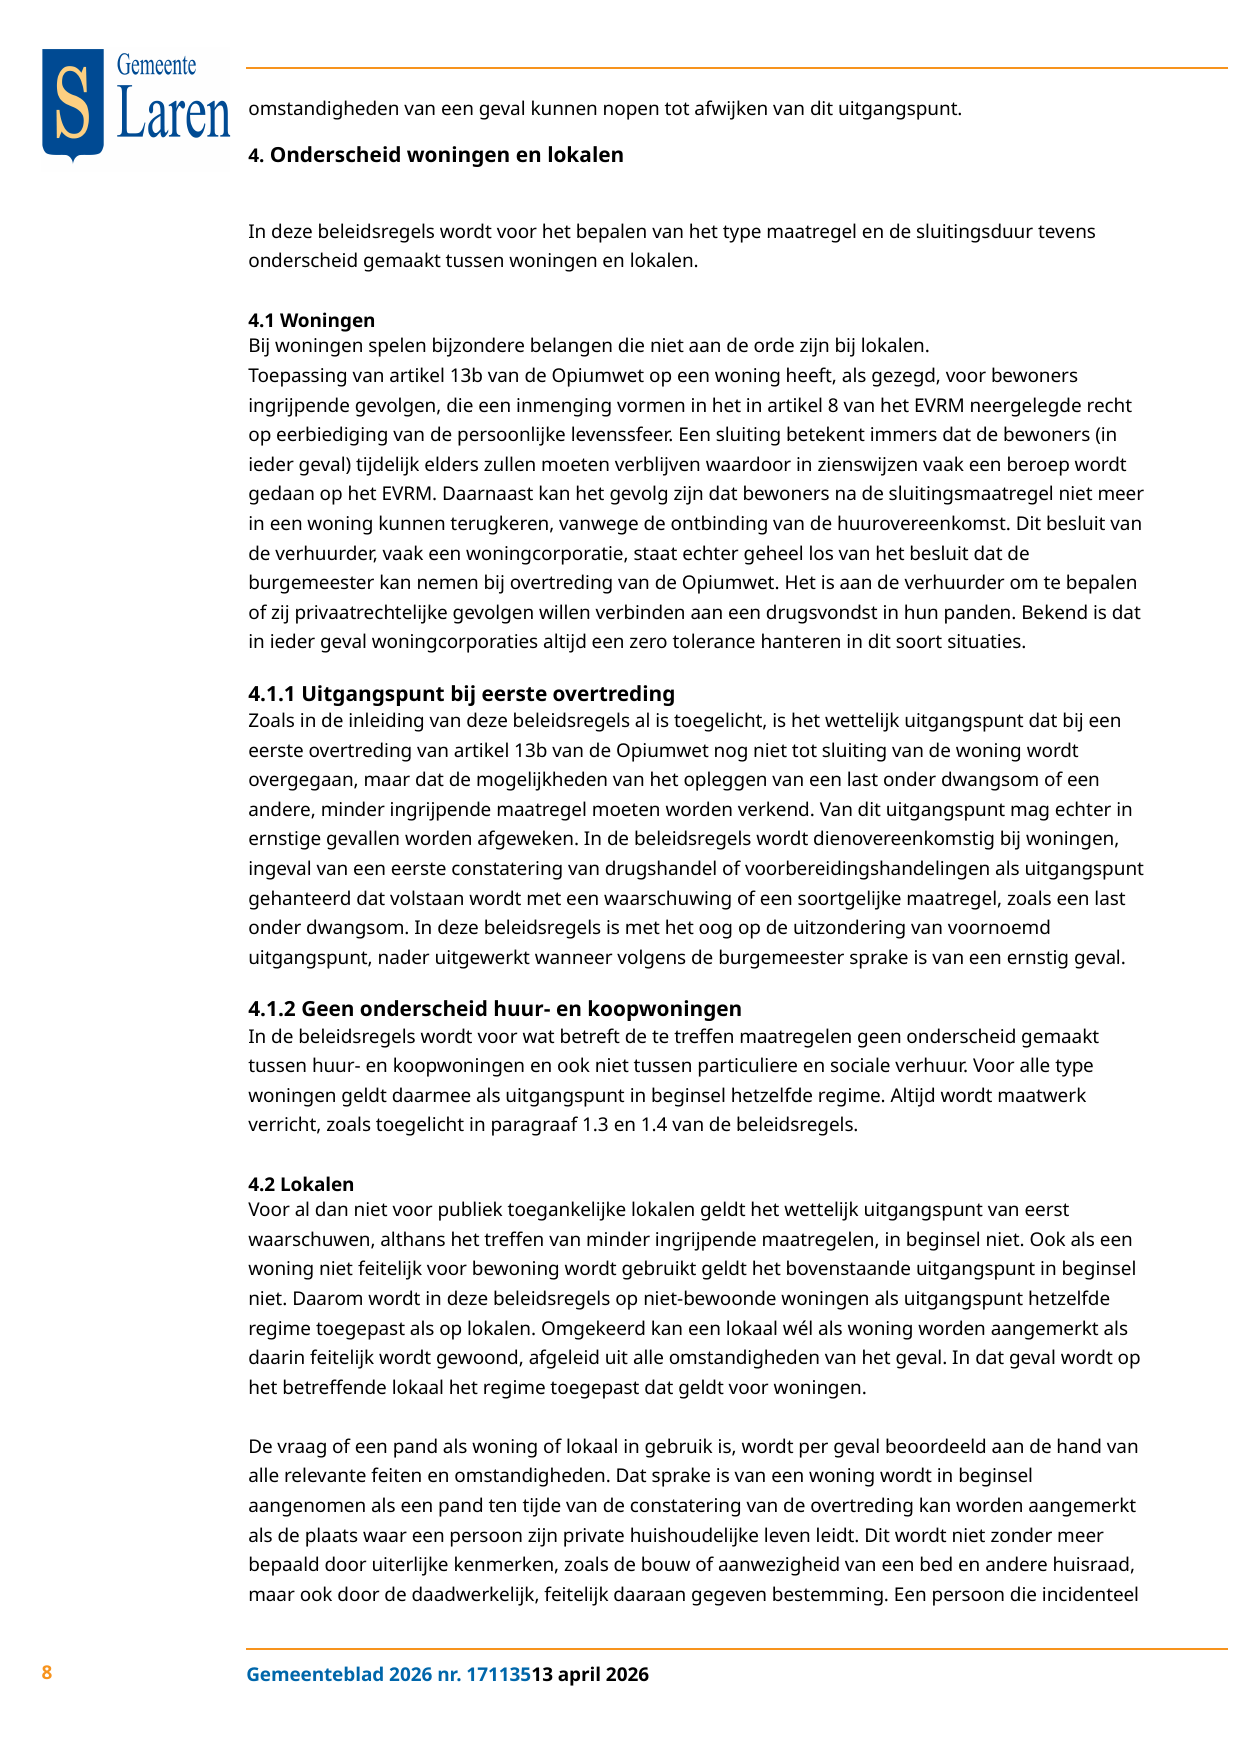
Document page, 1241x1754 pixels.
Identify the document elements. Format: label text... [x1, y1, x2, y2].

picture [41, 47, 231, 172]
text omstandigheden van een geval kunnen nopen tot afwijken van dit uitgangspunt. [248, 95, 1152, 121]
text Toepassing van artikel 13b van de Opiumwet op een woning heeft, als gezegd, voor bewoners ingrijpende gevolgen, die een inmenging vormen in het in artikel 8 van het EVRM neergelegde recht op eerbiediging van de persoonlijke levenssfeer. Een sluiting betekent immers dat de bewoners (in ieder geval) tijdelijk elders zullen moeten verblijven waardoor in zienswijzen vaak een beroep wordt gedaan op het EVRM. Daarnaast kan het gevolg zijn dat bewoners na de sluitingsmaatregel niet meer in een woning kunnen terugkeren, vanwege de ontbinding van de huurovereenkomst. Dit besluit van de verhuurder, vaak een woningcorporatie, staat echter geheel los van het besluit dat de burgemeester kan nemen bij overtreding van de Opiumwet. Het is aan de verhuurder om te bepalen of zij privaatrechtelijke gevolgen willen verbinden aan een drugsvondst in hun panden. Bekend is dat in ieder geval woningcorporaties altijd een zero tolerance hanteren in dit soort situaties. [248, 362, 1152, 654]
text In deze beleidsregels wordt voor het bepalen van het type maatregel en de sluitingsduur tevens onderscheid gemaakt tussen woningen en lokalen. [248, 218, 1152, 273]
text 4.1.1 Uitgangspunt bij eerste overtreding [248, 679, 1152, 707]
text 4.1 Woningen [248, 307, 1152, 333]
text De vraag of een pand als woning of lokaal in gebruik is, wordt per geval beoordeeld aan de hand van alle relevante feiten en omstandigheden. Dat sprake is van een woning wordt in beginsel aangenomen als een pand ten tijde van de constatering van de overtreding kan worden aangemerkt als de plaats waar een persoon zijn private huishoudelijke leven leidt. Dit wordt niet zonder meer bepaald door uiterlijke kenmerken, zoals de bouw of aanwezigheid van een bed en andere huisraad, maar ook door de daadwerkelijk, feitelijk daaraan gegeven bestemming. Een persoon die incidenteel [248, 1433, 1152, 1607]
text 4.1.2 Geen onderscheid huur- en koopwoningen [248, 994, 1152, 1023]
text 4.2 Lokalen [248, 1171, 1152, 1196]
text Voor al dan niet voor publiek toegankelijke lokalen geldt het wettelijk uitgangspunt van eerst waarschuwen, althans het treffen van minder ingrijpende maatregelen, in beginsel niet. Ook als een woning niet feitelijk voor bewoning wordt gebruikt geldt het bovenstaande uitgangspunt in beginsel niet. Daarom wordt in deze beleidsregels op niet-bewoonde woningen als uitgangspunt hetzelfde regime toegepast als op lokalen. Omgekeerd kan een lokaal wél als woning worden aangemerkt als daarin feitelijk wordt gewoond, afgeleid uit alle omstandigheden van het geval. In dat geval wordt op het betreffende lokaal het regime toegepast dat geldt voor woningen. [248, 1196, 1152, 1400]
text 4. Onderscheid woningen en lokalen [248, 140, 1152, 169]
text In de beleidsregels wordt voor wat betreft de te treffen maatregelen geen onderscheid gemaakt tussen huur- en koopwoningen en ook niet tussen particuliere en sociale verhuur. Voor alle type woningen geldt daarmee als uitgangspunt in beginsel hetzelfde regime. Altijd wordt maatwerk verricht, zoals toegelicht in paragraaf 1.3 en 1.4 van de beleidsregels. [248, 1023, 1152, 1137]
text Bij woningen spelen bijzondere belangen die niet aan de orde zijn bij lokalen. [248, 333, 1152, 358]
text Zoals in de inleiding van deze beleidsregels al is toegelicht, is het wettelijk uitgangspunt dat bij een eerste overtreding van artikel 13b van de Opiumwet nog niet tot sluiting van de woning wordt overgegaan, maar dat de mogelijkheden van het opleggen van een last onder dwangsom of een andere, minder ingrijpende maatregel moeten worden verkend. Van dit uitgangspunt mag echter in ernstige gevallen worden afgeweken. In de beleidsregels wordt dienovereenkomstig bij woningen, ingeval van een eerste constatering van drugshandel of voorbereidingshandelingen als uitgangspunt gehanteerd dat volstaan wordt met een waarschuwing of een soortgelijke maatregel, zoals een last onder dwangsom. In deze beleidsregels is met het oog op de uitzondering van voornoemd uitgangspunt, nader uitgewerkt wanneer volgens de burgemeester sprake is van een ernstig geval. [248, 707, 1152, 970]
